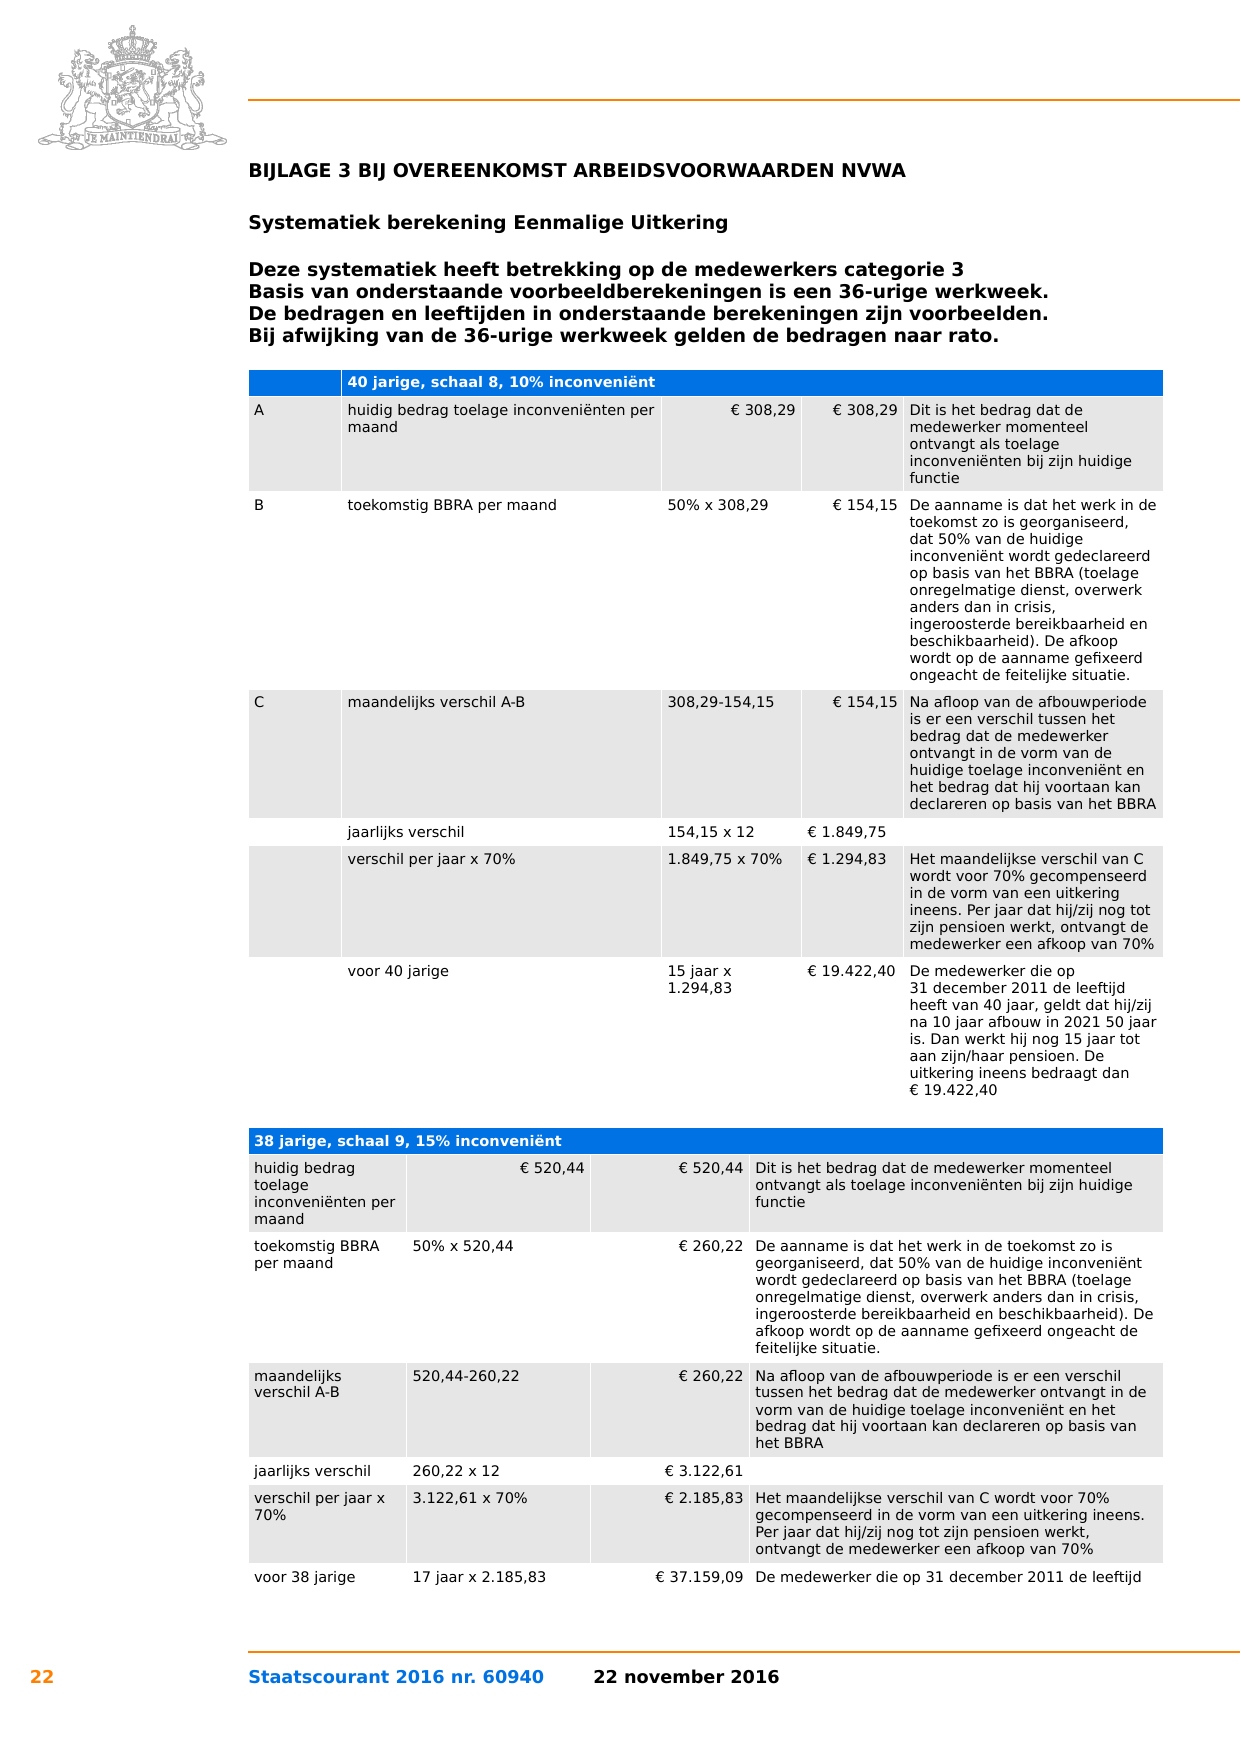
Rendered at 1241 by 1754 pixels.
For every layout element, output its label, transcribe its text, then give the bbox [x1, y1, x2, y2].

table_cell toekomstig BBRA per maand [249, 1234, 406, 1362]
table_cell jaarlijks verschil [249, 1458, 406, 1484]
text Basis van onderstaande voorbeeldberekeningen is een 36-urige werkweek. [248, 281, 1163, 303]
table_header 40 jarige, schaal 8, 10% inconveniënt [342, 370, 1163, 396]
table_cell Dit is het bedrag dat de medewerker momenteel ontvangt als toelage inconveniënten bij zijn huidige functie [904, 397, 1163, 491]
subtitle BIJLAGE 3 BIJ OVEREENKOMST ARBEIDSVOORWAARDEN NVWA [248, 160, 1163, 182]
table_cell 50% x 308,29 [662, 493, 801, 688]
table_cell 260,22 x 12 [407, 1458, 590, 1484]
table_header 38 jarige, schaal 9, 15% inconveniënt [249, 1128, 1163, 1154]
table_cell 154,15 x 12 [662, 819, 801, 845]
table_cell [904, 819, 1163, 845]
subtitle Systematiek berekening Eenmalige Uitkering [248, 212, 1163, 234]
table_cell € 520,44 [407, 1155, 590, 1232]
table_cell € 154,15 [802, 493, 903, 688]
table_cell maandelijks verschil A-B [249, 1363, 406, 1457]
table_cell Na afloop van de afbouwperiode is er een verschil tussen het bedrag dat de medewerker ontvangt in de vorm van de huidige toelage inconveniënt en het bedrag dat hij voortaan kan declareren op basis van het BBRA [750, 1363, 1163, 1457]
table_cell verschil per jaar x 70% [249, 1485, 406, 1563]
text Deze systematiek heeft betrekking op de medewerkers categorie 3 [248, 259, 1163, 281]
table_cell € 260,22 [591, 1363, 749, 1457]
table_cell 3.122,61 x 70% [407, 1485, 590, 1563]
table_cell € 37.159,09 [591, 1564, 749, 1590]
table_cell Het maandelijkse verschil van C wordt voor 70% gecompenseerd in de vorm van een uitkering ineens. Per jaar dat hij/zij nog tot zijn pensioen werkt, ontvangt de medewerker een afkoop van 70% [904, 846, 1163, 957]
table_cell huidig bedrag toelage inconveniënten per maand [249, 1155, 406, 1232]
table_cell jaarlijks verschil [342, 819, 661, 845]
picture [38, 25, 227, 150]
table_cell 308,29-154,15 [662, 690, 801, 818]
table_cell voor 40 jarige [342, 959, 661, 1104]
text De bedragen en leeftijden in onderstaande berekeningen zijn voorbeelden. [248, 303, 1163, 325]
table_cell € 308,29 [662, 397, 801, 491]
table_cell De aanname is dat het werk in de toekomst zo is georganiseerd, dat 50% van de huidige inconveniënt wordt gedeclareerd op basis van het BBRA (toelage onregelmatige dienst, overwerk anders dan in crisis, ingeroosterde bereikbaarheid en beschikbaarheid). De afkoop wordt op de aanname gefixeerd ongeacht de feitelijke situatie. [750, 1234, 1163, 1362]
table_cell € 308,29 [802, 397, 903, 491]
table_cell De medewerker die op 31 december 2011 de leeftijd [750, 1564, 1163, 1590]
table_cell Dit is het bedrag dat de medewerker momenteel ontvangt als toelage inconveniënten bij zijn huidige functie [750, 1155, 1163, 1232]
table_cell [249, 819, 341, 845]
table_cell 50% x 520,44 [407, 1234, 590, 1362]
table_cell verschil per jaar x 70% [342, 846, 661, 957]
table_cell [249, 846, 341, 957]
table_cell 17 jaar x 2.185,83 [407, 1564, 590, 1590]
table_cell huidig bedrag toelage inconveniënten per maand [342, 397, 661, 491]
table_cell € 1.294,83 [802, 846, 903, 957]
table_cell De medewerker die op 31 december 2011 de leeftijd heeft van 40 jaar, geldt dat hij/zij na 10 jaar afbouw in 2021 50 jaar is. Dan werkt hij nog 15 jaar tot aan zijn/haar pensioen. De uitkering ineens bedraagt dan € 19.422,40 [904, 959, 1163, 1104]
table_cell toekomstig BBRA per maand [342, 493, 661, 688]
table_cell € 1.849,75 [802, 819, 903, 845]
table_cell A [249, 397, 341, 491]
table_header [249, 370, 341, 396]
table_cell voor 38 jarige [249, 1564, 406, 1590]
table_cell Na afloop van de afbouwperiode is er een verschil tussen het bedrag dat de medewerker ontvangt in de vorm van de huidige toelage inconveniënt en het bedrag dat hij voortaan kan declareren op basis van het BBRA [904, 690, 1163, 818]
table_cell 1.849,75 x 70% [662, 846, 801, 957]
table_cell De aanname is dat het werk in de toekomst zo is georganiseerd, dat 50% van de huidige inconveniënt wordt gedeclareerd op basis van het BBRA (toelage onregelmatige dienst, overwerk anders dan in crisis, ingeroosterde bereikbaarheid en beschikbaarheid). De afkoop wordt op de aanname gefixeerd ongeacht de feitelijke situatie. [904, 493, 1163, 688]
table_cell Het maandelijkse verschil van C wordt voor 70% gecompenseerd in de vorm van een uitkering ineens. Per jaar dat hij/zij nog tot zijn pensioen werkt, ontvangt de medewerker een afkoop van 70% [750, 1485, 1163, 1563]
table_cell € 19.422,40 [802, 959, 903, 1104]
table_cell [750, 1458, 1163, 1484]
table_cell C [249, 690, 341, 818]
table_cell € 3.122,61 [591, 1458, 749, 1484]
table_cell [249, 959, 341, 1104]
text Bij afwijking van de 36-urige werkweek gelden de bedragen naar rato. [248, 325, 1163, 347]
table_cell 15 jaar x 1.294,83 [662, 959, 801, 1104]
table_cell maandelijks verschil A-B [342, 690, 661, 818]
table_cell 520,44-260,22 [407, 1363, 590, 1457]
table_cell € 154,15 [802, 690, 903, 818]
table_cell B [249, 493, 341, 688]
table_cell € 520,44 [591, 1155, 749, 1232]
table_cell € 2.185,83 [591, 1485, 749, 1563]
table_cell € 260,22 [591, 1234, 749, 1362]
